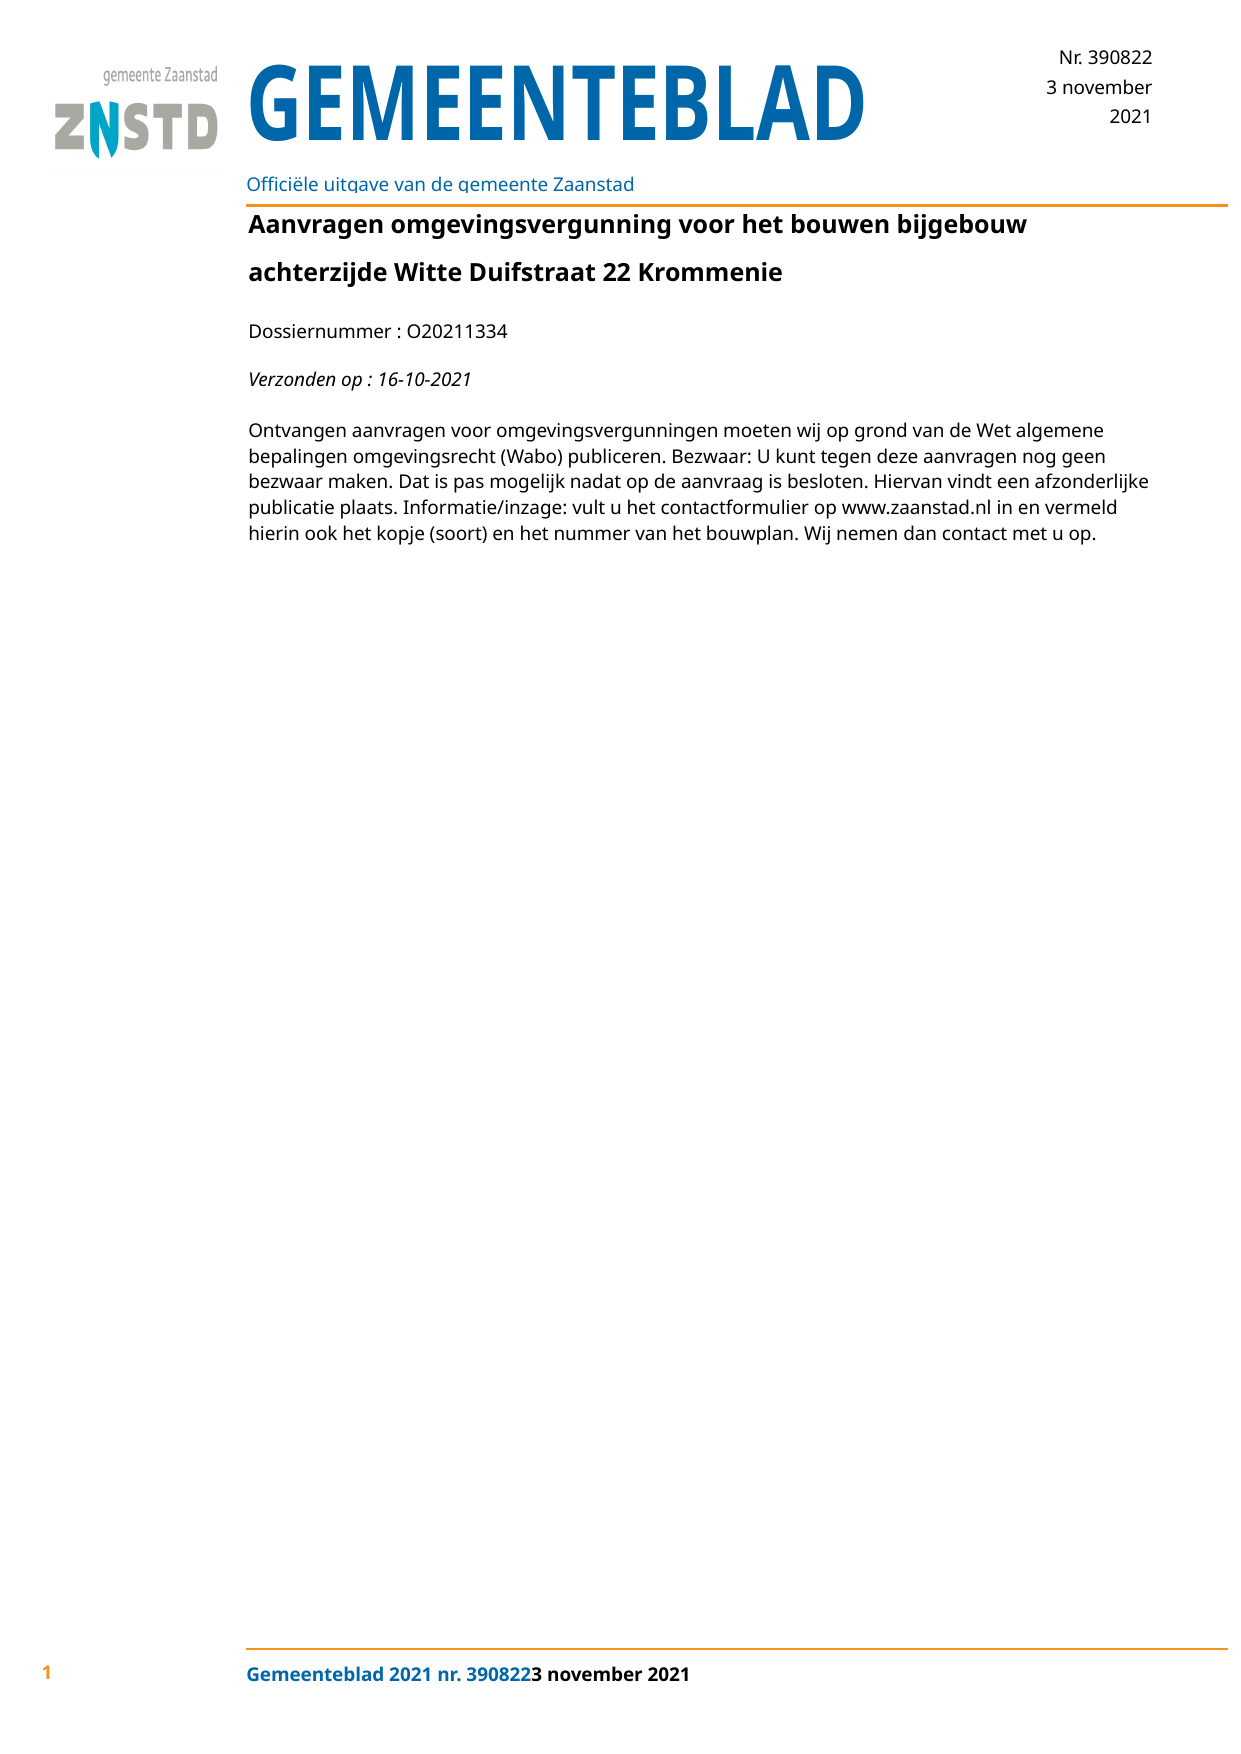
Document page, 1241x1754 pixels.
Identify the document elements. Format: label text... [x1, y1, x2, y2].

picture [41, 47, 231, 172]
text Dossiernummer : O20211334 [248, 318, 1152, 344]
text Ontvangen aanvragen voor omgevingsvergunningen moeten wij op grond van de Wet algemene bepalingen omgevingsrecht (Wabo) publiceren. Bezwaar: U kunt tegen deze aanvragen nog geen bezwaar maken. Dat is pas mogelijk nadat op de aanvraag is besloten. Hiervan vindt een afzonderlijke publicatie plaats. Informatie/inzage: vult u het contactformulier op www.zaanstad.nl in en vermeld hierin ook het kopje (soort) en het nummer van het bouwplan. Wij nemen dan contact met u op. [248, 417, 1152, 546]
text Aanvragen omgevingsvergunning voor het bouwen bijgebouw achterzijde Witte Duifstraat 22 Krommenie [248, 207, 1152, 288]
text Verzonden op : 16-10-2021 [248, 366, 1152, 391]
